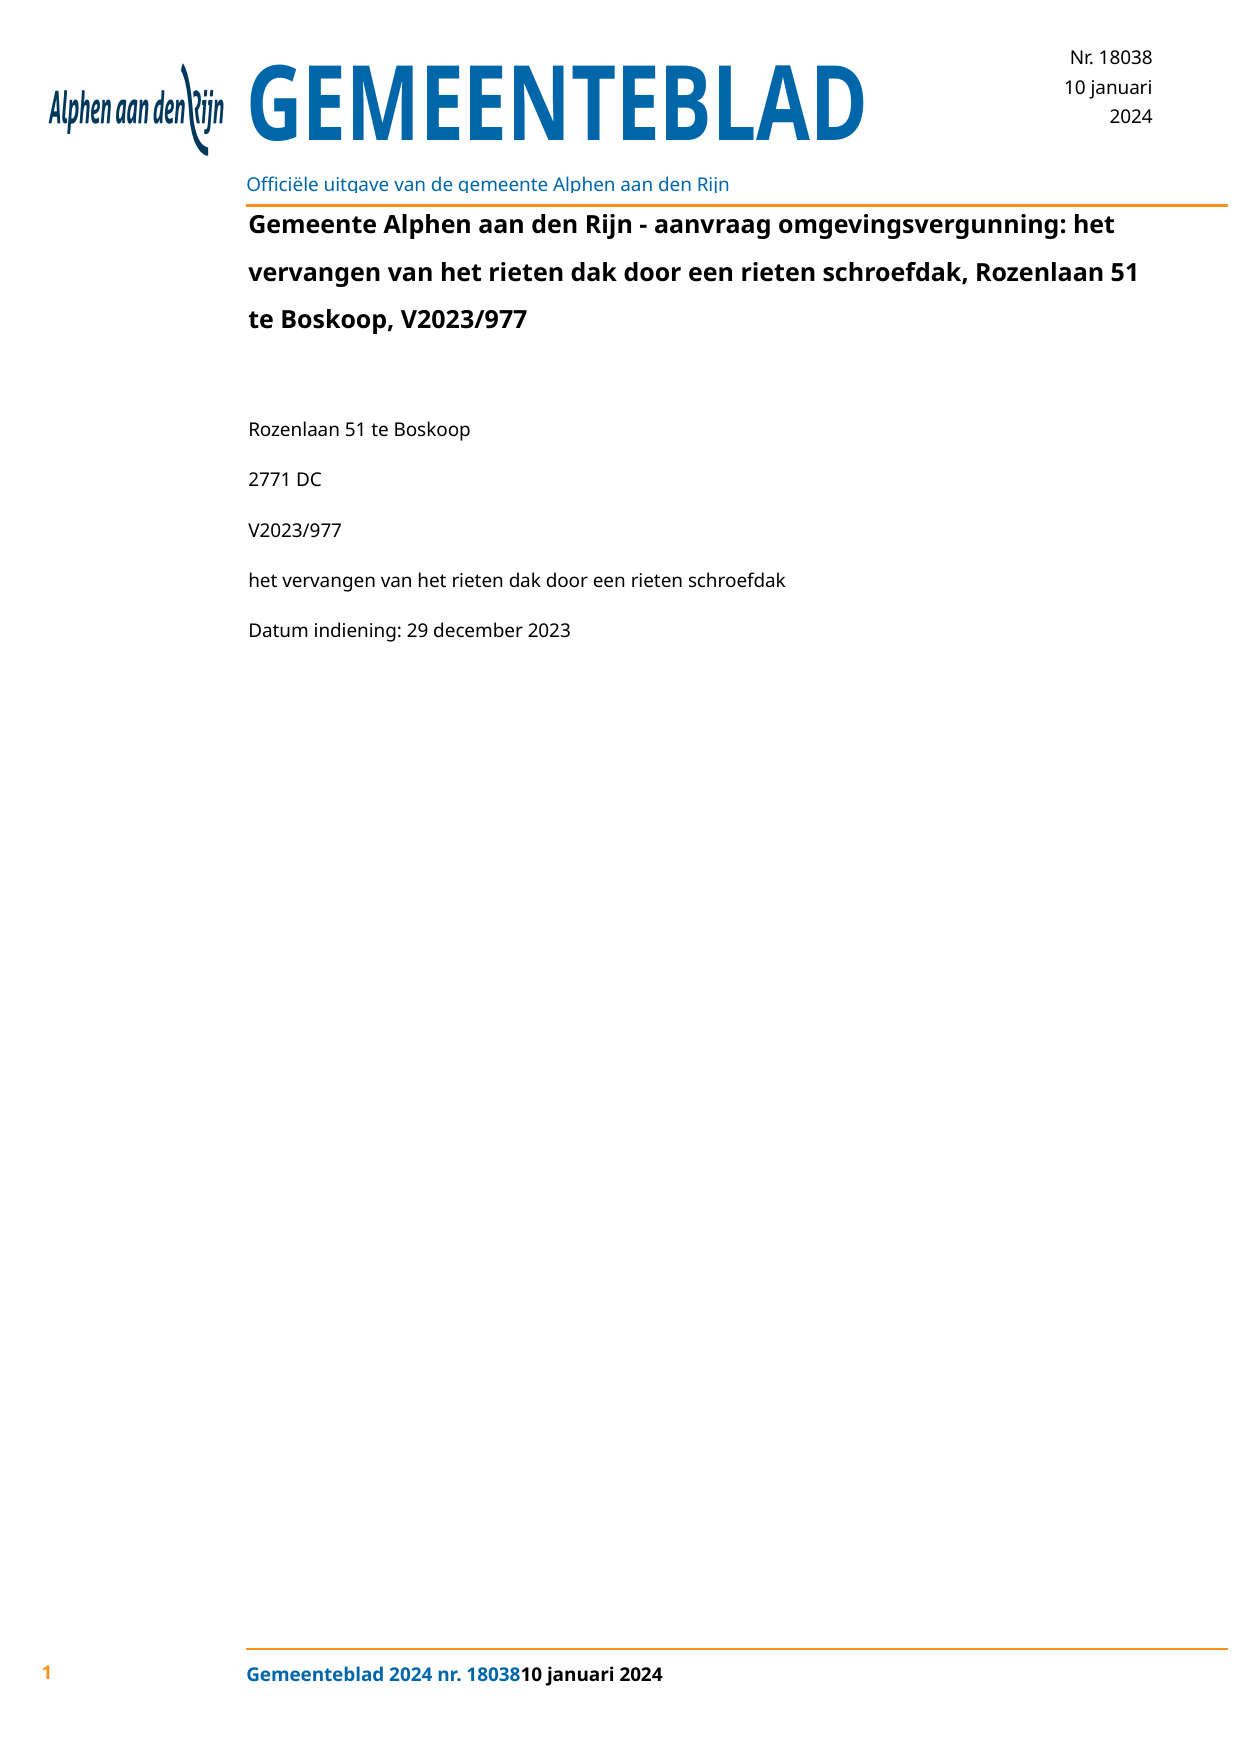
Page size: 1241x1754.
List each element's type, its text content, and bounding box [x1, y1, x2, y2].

text het vervangen van het rieten dak door een rieten schroefdak [248, 567, 1152, 593]
text Datum indiening: 29 december 2023 [248, 618, 1152, 643]
picture [41, 47, 231, 172]
text Rozenlaan 51 te Boskoop [248, 416, 1152, 442]
text 2771 DC [248, 466, 1152, 492]
text Gemeente Alphen aan den Rijn - aanvraag omgevingsvergunning: het vervangen van het rieten dak door een rieten schroefdak, Rozenlaan 51 te Boskoop, V2023/977 [248, 207, 1152, 336]
text V2023/977 [248, 517, 1152, 542]
